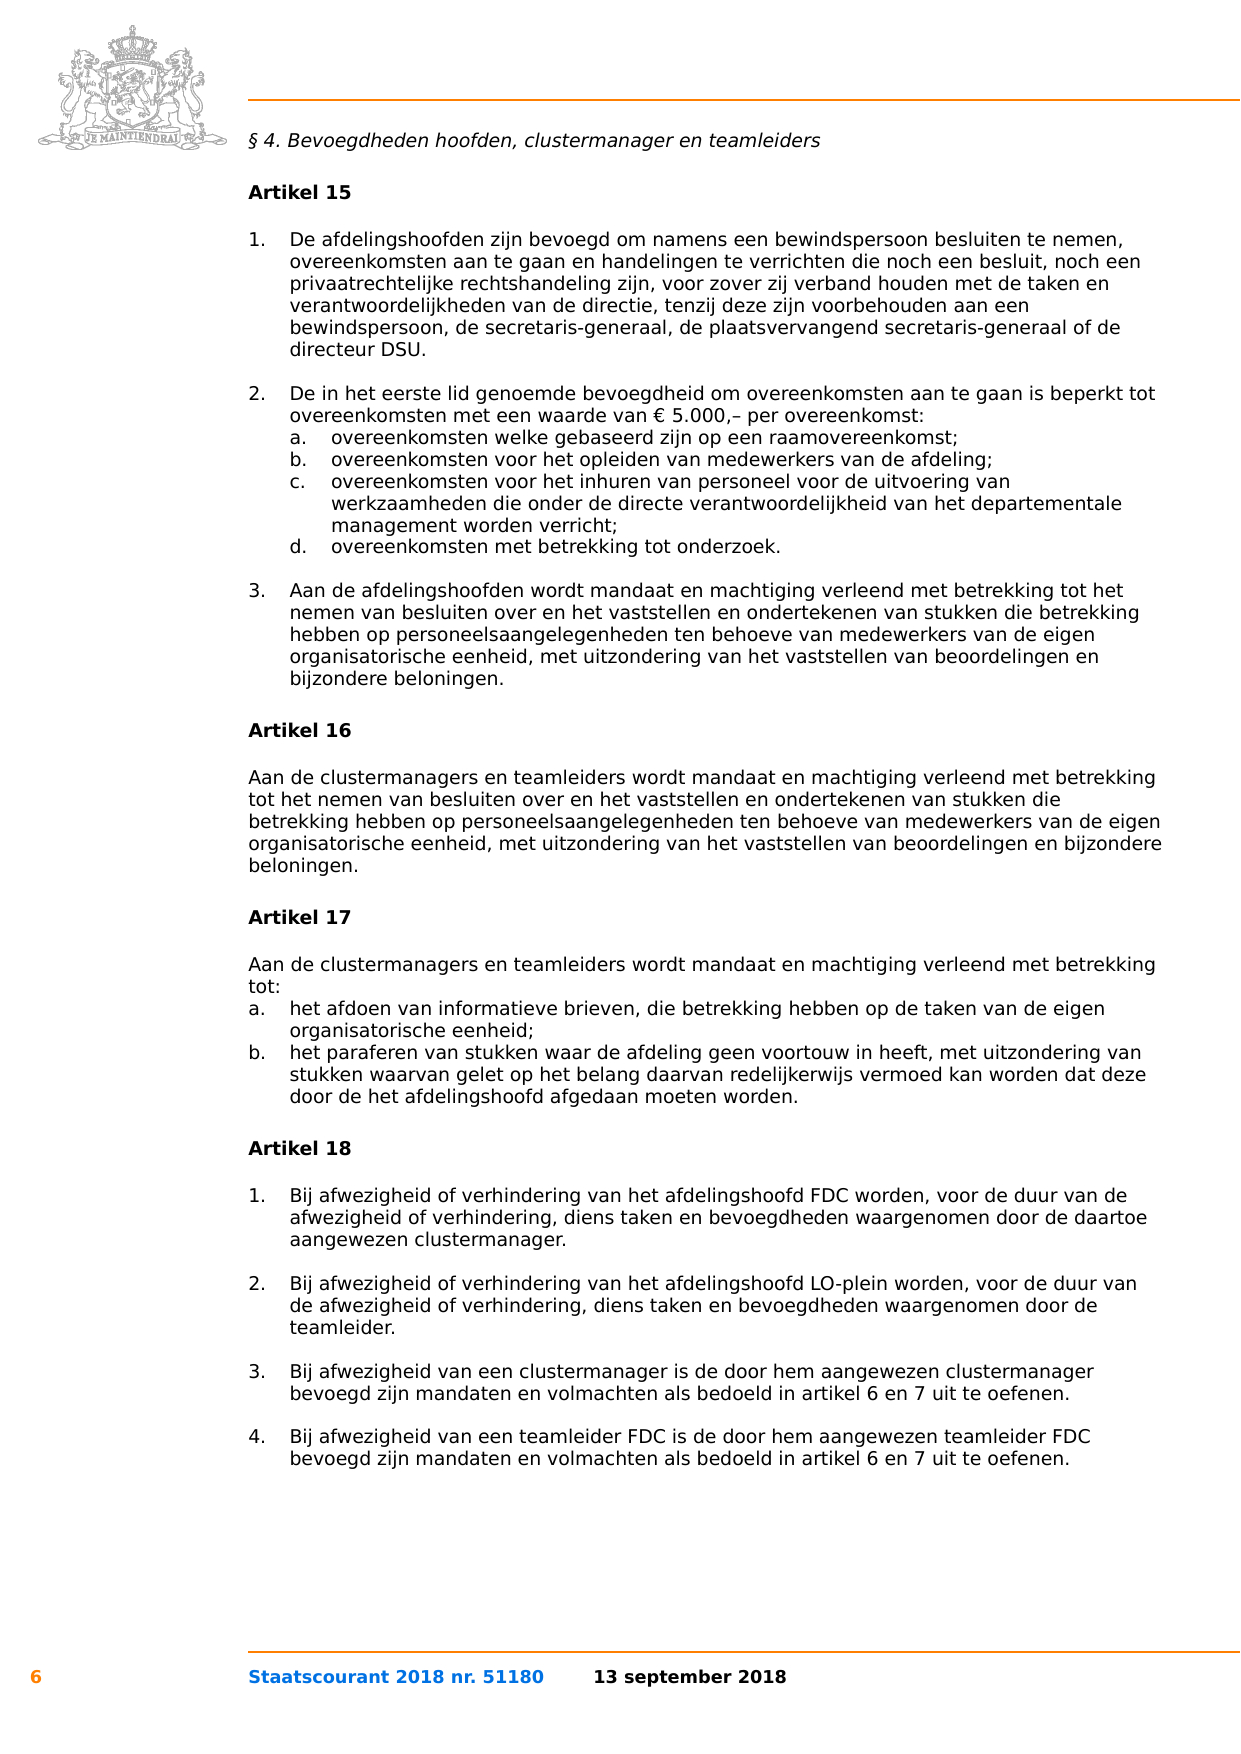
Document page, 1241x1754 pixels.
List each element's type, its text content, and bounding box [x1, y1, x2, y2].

text b. het paraferen van stukken waar de afdeling geen voortouw in heeft, met uitzondering van stukken waarvan gelet op het belang daarvan redelijkerwijs vermoed kan worden dat deze door de het afdelingshoofd afgedaan moeten worden. [248, 1042, 1163, 1108]
subtitle Artikel 17 [248, 907, 1163, 929]
subtitle Artikel 18 [248, 1138, 1163, 1160]
subtitle § 4. Bevoegdheden hoofden, clustermanager en teamleiders [248, 130, 1163, 152]
text d. overeenkomsten met betrekking tot onderzoek. [289, 536, 1163, 558]
text c. overeenkomsten voor het inhuren van personeel voor de uitvoering van werkzaamheden die onder de directe verantwoordelijkheid van het departementale management worden verricht; [289, 471, 1163, 536]
text 3. Bij afwezigheid van een clustermanager is de door hem aangewezen clustermanager bevoegd zijn mandaten en volmachten als bedoeld in artikel 6 en 7 uit te oefenen. [248, 1361, 1163, 1404]
text a. het afdoen van informatieve brieven, die betrekking hebben op de taken van de eigen organisatorische eenheid; [248, 998, 1163, 1042]
text Aan de clustermanagers en teamleiders wordt mandaat en machtiging verleend met betrekking tot het nemen van besluiten over en het vaststellen en ondertekenen van stukken die betrekking hebben op personeelsaangelegenheden ten behoeve van medewerkers van de eigen organisatorische eenheid, met uitzondering van het vaststellen van beoordelingen en bijzondere beloningen. [248, 767, 1163, 877]
text 1. Bij afwezigheid of verhindering van het afdelingshoofd FDC worden, voor de duur van de afwezigheid of verhindering, diens taken en bevoegdheden waargenomen door de daartoe aangewezen clustermanager. [248, 1185, 1163, 1251]
subtitle Artikel 15 [248, 182, 1163, 204]
text 2. Bij afwezigheid of verhindering van het afdelingshoofd LO-plein worden, voor de duur van de afwezigheid of verhindering, diens taken en bevoegdheden waargenomen door de teamleider. [248, 1273, 1163, 1339]
text Aan de clustermanagers en teamleiders wordt mandaat en machtiging verleend met betrekking tot: [248, 954, 1163, 998]
picture [38, 25, 227, 150]
text 4. Bij afwezigheid van een teamleider FDC is de door hem aangewezen teamleider FDC bevoegd zijn mandaten en volmachten als bedoeld in artikel 6 en 7 uit te oefenen. [248, 1426, 1163, 1470]
text 1. De afdelingshoofden zijn bevoegd om namens een bewindspersoon besluiten te nemen, overeenkomsten aan te gaan en handelingen te verrichten die noch een besluit, noch een privaatrechtelijke rechtshandeling zijn, voor zover zij verband houden met de taken en verantwoordelijkheden van de directie, tenzij deze zijn voorbehouden aan een bewindspersoon, de secretaris-generaal, de plaatsvervangend secretaris-generaal of de directeur DSU. [248, 229, 1163, 361]
subtitle Artikel 16 [248, 720, 1163, 742]
text 2. De in het eerste lid genoemde bevoegdheid om overeenkomsten aan te gaan is beperkt tot overeenkomsten met een waarde van € 5.000,– per overeenkomst: [248, 383, 1163, 427]
text b. overeenkomsten voor het opleiden van medewerkers van de afdeling; [289, 448, 1163, 471]
text a. overeenkomsten welke gebaseerd zijn op een raamovereenkomst; [289, 427, 1163, 448]
text 3. Aan de afdelingshoofden wordt mandaat en machtiging verleend met betrekking tot het nemen van besluiten over en het vaststellen en ondertekenen van stukken die betrekking hebben op personeelsaangelegenheden ten behoeve van medewerkers van de eigen organisatorische eenheid, met uitzondering van het vaststellen van beoordelingen en bijzondere beloningen. [248, 580, 1163, 690]
